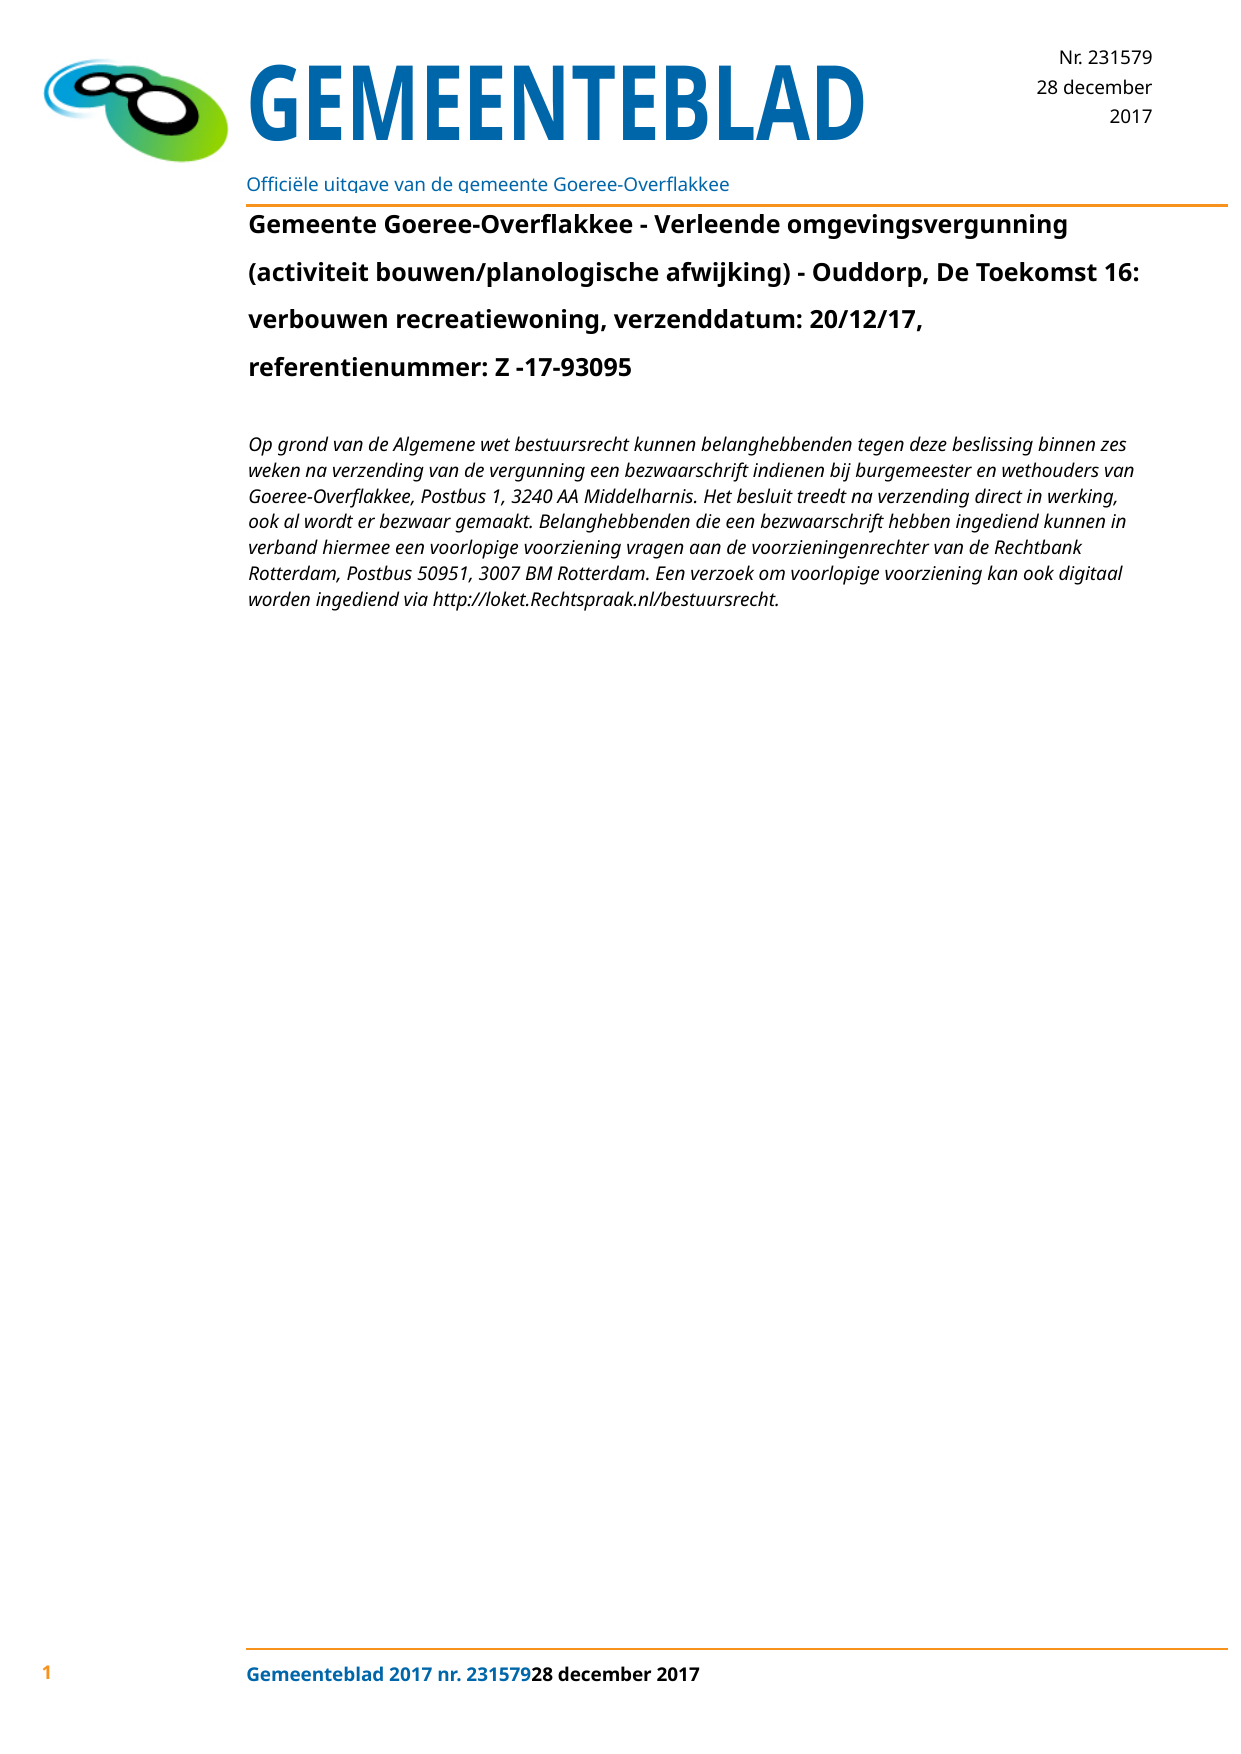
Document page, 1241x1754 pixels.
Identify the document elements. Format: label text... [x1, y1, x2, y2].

text Op grond van de Algemene wet bestuursrecht kunnen belanghebbenden tegen deze beslissing binnen zes weken na verzending van de vergunning een bezwaarschrift indienen bij burgemeester en wethouders van Goeree-Overflakkee, Postbus 1, 3240 AA Middelharnis. Het besluit treedt na verzending direct in werking, ook al wordt er bezwaar gemaakt. Belanghebbenden die een bezwaarschrift hebben ingediend kunnen in verband hiermee een voorlopige voorziening vragen aan de voorzieningenrechter van de Rechtbank Rotterdam, Postbus 50951, 3007 BM Rotterdam. Een verzoek om voorlopige voorziening kan ook digitaal worden ingediend via http://loket.Rechtspraak.nl/bestuursrecht. [248, 431, 1152, 611]
picture [41, 47, 231, 172]
text Gemeente Goeree-Overflakkee - Verleende omgevingsvergunning (activiteit bouwen/planologische afwijking) - Ouddorp, De Toekomst 16: verbouwen recreatiewoning, verzenddatum: 20/12/17, referentienummer: Z -17-93095 [248, 207, 1152, 384]
